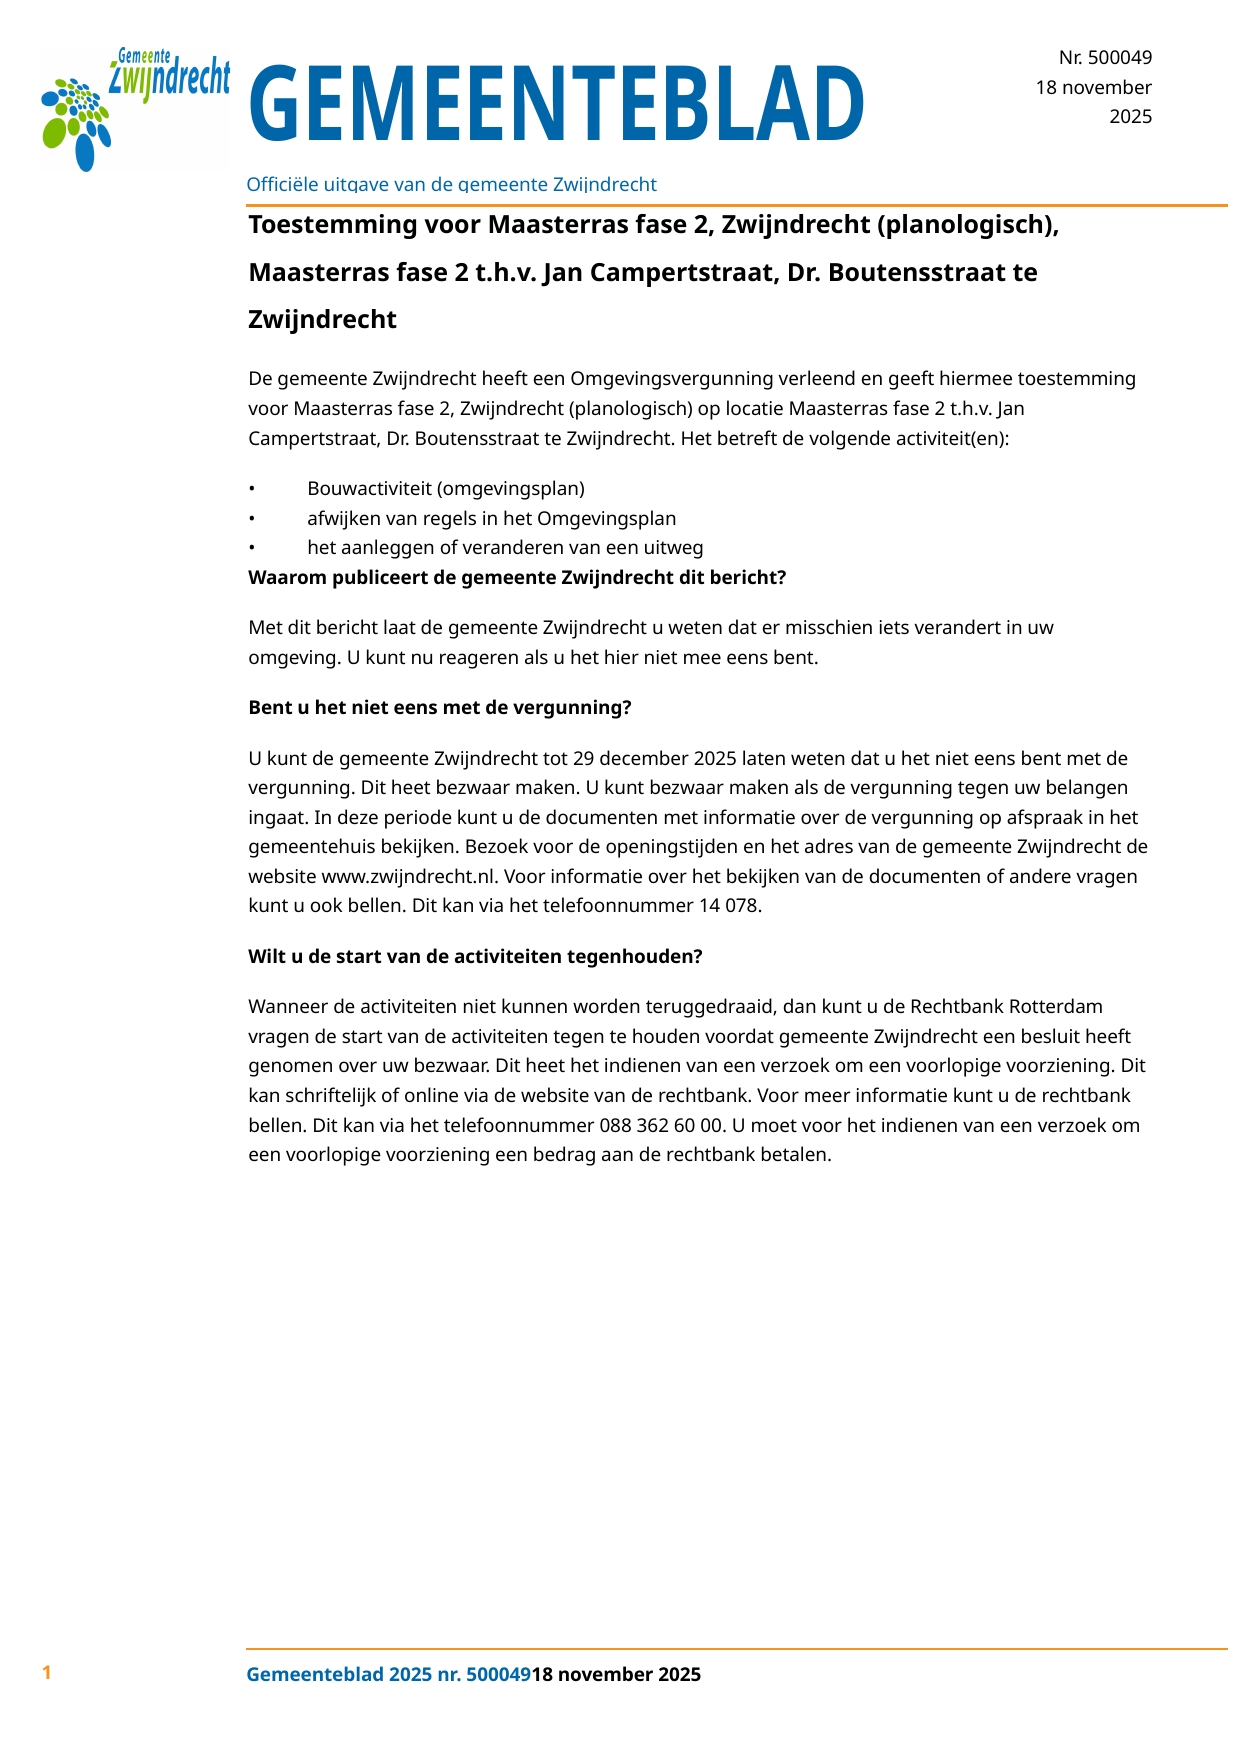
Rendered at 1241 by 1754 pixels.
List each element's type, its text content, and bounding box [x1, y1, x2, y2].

text Wilt u de start van de activiteiten tegenhouden? [248, 943, 1152, 969]
text Met dit bericht laat de gemeente Zwijndrecht u weten dat er misschien iets verandert in uw omgeving. U kunt nu reageren als u het hier niet mee eens bent. [248, 614, 1152, 669]
text Wanneer de activiteiten niet kunnen worden teruggedraaid, dan kunt u de Rechtbank Rotterdam vragen de start van de activiteiten tegen te houden voordat gemeente Zwijndrecht een besluit heeft genomen over uw bezwaar. Dit heet het indienen van een verzoek om een voorlopige voorziening. Dit kan schriftelijk of online via de website van de rechtbank. Voor meer informatie kunt u de rechtbank bellen. Dit kan via het telefoonnummer 088 362 60 00. U moet voor het indienen van een verzoek om een voorlopige voorziening een bedrag aan de rechtbank betalen. [248, 993, 1152, 1167]
text Bent u het niet eens met de vergunning? [248, 694, 1152, 720]
text De gemeente Zwijndrecht heeft een Omgevingsvergunning verleend en geeft hiermee toestemming voor Maasterras fase 2, Zwijndrecht (planologisch) op locatie Maasterras fase 2 t.h.v. Jan Campertstraat, Dr. Boutensstraat te Zwijndrecht. Het betreft de volgende activiteit(en): [248, 366, 1152, 450]
text Waarom publiceert de gemeente Zwijndrecht dit bericht? [248, 564, 1152, 589]
list afwijken van regels in het Omgevingsplan [248, 505, 1152, 530]
picture [41, 47, 231, 172]
text U kunt de gemeente Zwijndrecht tot 29 december 2025 laten weten dat u het niet eens bent met de vergunning. Dit heet bezwaar maken. U kunt bezwaar maken als de vergunning tegen uw belangen ingaat. In deze periode kunt u de documenten met informatie over de vergunning op afspraak in het gemeentehuis bekijken. Bezoek voor de openingstijden en het adres van de gemeente Zwijndrecht de website www.zwijndrecht.nl. Voor informatie over het bekijken van de documenten of andere vragen kunt u ook bellen. Dit kan via het telefoonnummer 14 078. [248, 745, 1152, 918]
text Toestemming voor Maasterras fase 2, Zwijndrecht (planologisch), Maasterras fase 2 t.h.v. Jan Campertstraat, Dr. Boutensstraat te Zwijndrecht [248, 207, 1152, 336]
list het aanleggen of veranderen van een uitweg [248, 534, 1152, 560]
list Bouwactiviteit (omgevingsplan) [248, 475, 1152, 501]
